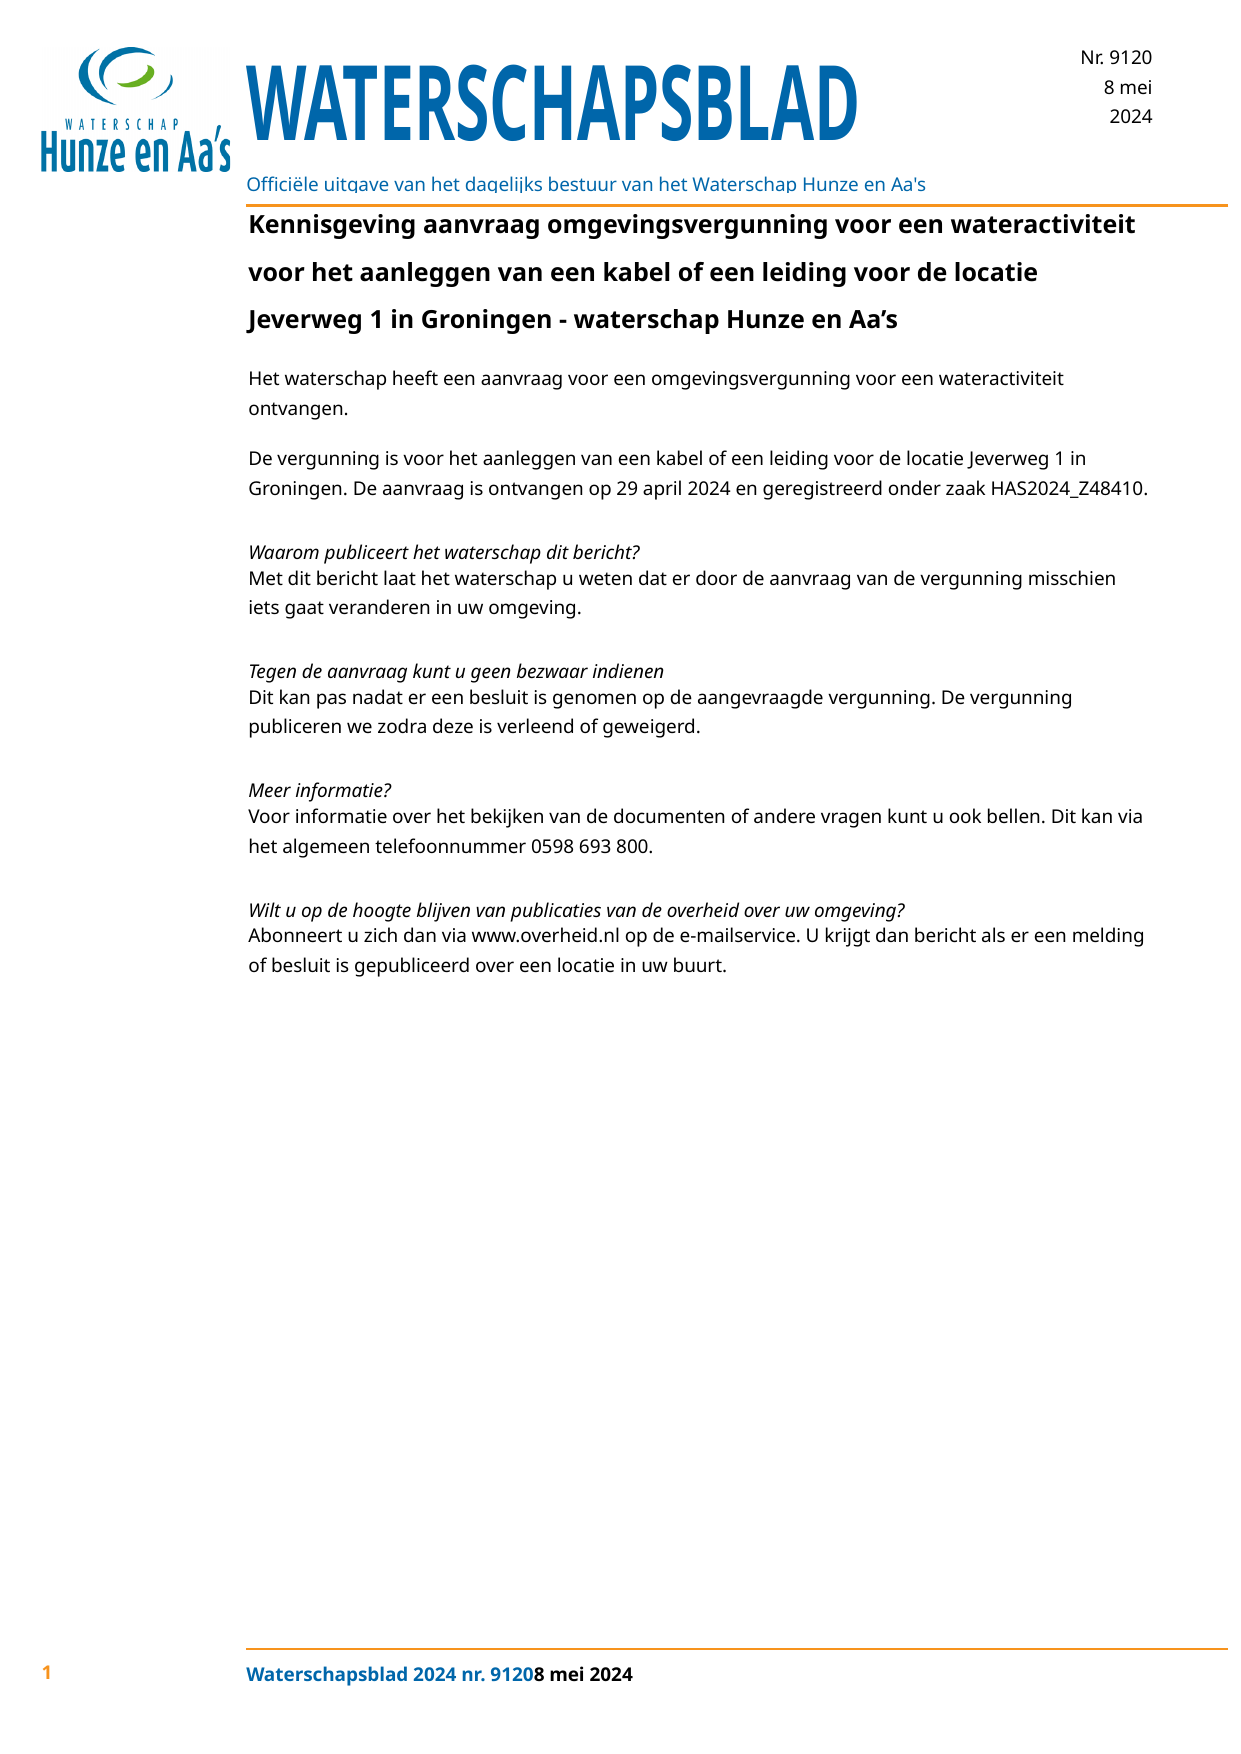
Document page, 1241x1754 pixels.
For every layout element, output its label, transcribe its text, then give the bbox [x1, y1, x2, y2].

picture [183, 163, 191, 172]
text Dit kan pas nadat er een besluit is genomen op de aangevraagde vergunning. De vergunning publiceren we zodra deze is verleend of geweigerd. [248, 684, 1152, 739]
text De vergunning is voor het aanleggen van een kabel of een leiding voor de locatie Jeverweg 1 in Groningen. De aanvraag is ontvangen op 29 april 2024 en geregistreerd onder zaak HAS2024_Z48410. [248, 446, 1152, 501]
picture [41, 47, 231, 172]
text Voor informatie over het bekijken van de documenten of andere vragen kunt u ook bellen. Dit kan via het algemeen telefoonnummer 0598 693 800. [248, 803, 1152, 859]
text Meer informatie? [248, 778, 1152, 803]
text Het waterschap heeft een aanvraag voor een omgevingsvergunning voor een wateractiviteit ontvangen. [248, 366, 1152, 421]
picture [226, 145, 231, 156]
text Tegen de aanvraag kunt u geen bezwaar indienen [248, 658, 1152, 684]
picture [47, 154, 51, 172]
text Met dit bericht laat het waterschap u weten dat er door de aanvraag van de vergunning misschien iets gaat veranderen in uw omgeving. [248, 565, 1152, 620]
text Kennisgeving aanvraag omgevingsvergunning voor een wateractiviteit voor het aanleggen van een kabel of een leiding voor de locatie Jeverweg 1 in Groningen - waterschap Hunze en Aa’s [248, 207, 1152, 336]
text Wilt u op de hoogte blijven van publicaties van de overheid over uw omgeving? [248, 897, 1152, 923]
text Waarom publiceert het waterschap dit bericht? [248, 539, 1152, 565]
text Abonneert u zich dan via www.overheid.nl op de e-mailservice. U krijgt dan bericht als er een melding of besluit is gepubliceerd over een locatie in uw buurt. [248, 923, 1152, 978]
